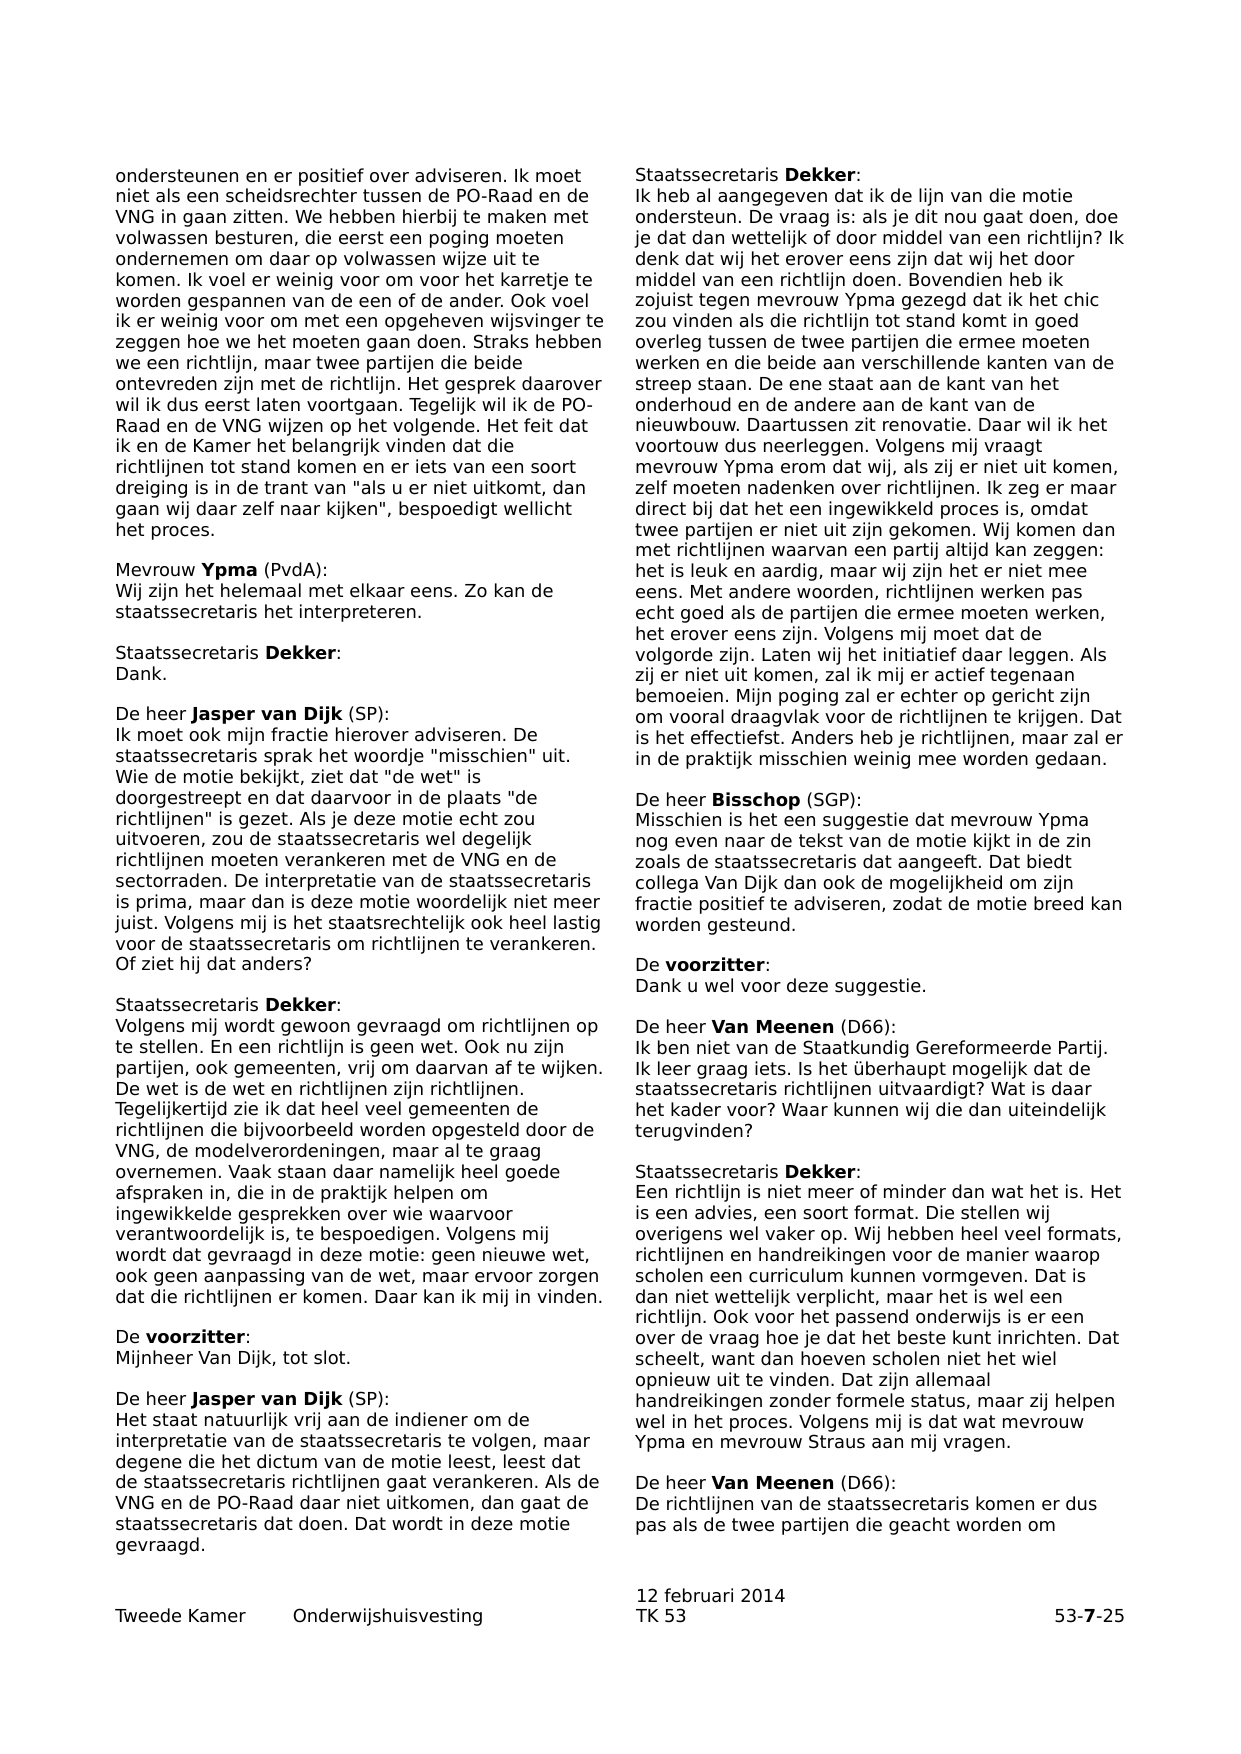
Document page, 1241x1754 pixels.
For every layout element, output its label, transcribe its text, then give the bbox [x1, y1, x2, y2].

text Ik ben niet van de Staatkundig Gereformeerde Partij. Ik leer graag iets. Is het überhaupt mogelijk dat de staatssecretaris richtlijnen uitvaardigt? Wat is daar het kader voor? Waar kunnen wij die dan uiteindelijk terugvinden? [635, 1037, 1125, 1142]
text Volgens mij wordt gewoon gevraagd om richtlijnen op te stellen. En een richtlijn is geen wet. Ook nu zijn partijen, ook gemeenten, vrij om daarvan af te wijken. De wet is de wet en richtlijnen zijn richtlijnen. Tegelijkertijd zie ik dat heel veel gemeenten de richtlijnen die bijvoorbeeld worden opgesteld door de VNG, de modelverordeningen, maar al te graag overnemen. Vaak staan daar namelijk heel goede afspraken in, die in de praktijk helpen om ingewikkelde gesprekken over wie waarvoor verantwoordelijk is, te bespoedigen. Volgens mij wordt dat gevraagd in deze motie: geen nieuwe wet, ook geen aanpassing van de wet, maar ervoor zorgen dat die richtlijnen er komen. Daar kan ik mij in vinden. [115, 1016, 605, 1307]
text Staatssecretaris Dekker: [115, 643, 605, 663]
text De heer Van Meenen (D66): [635, 1017, 1125, 1037]
text Staatssecretaris Dekker: [635, 1162, 1125, 1182]
text Ik heb al aangegeven dat ik de lijn van die motie ondersteun. De vraag is: als je dit nou gaat doen, doe je dat dan wettelijk of door middel van een richtlijn? Ik denk dat wij het erover eens zijn dat wij het door middel van een richtlijn doen. Bovendien heb ik zojuist tegen mevrouw Ypma gezegd dat ik het chic zou vinden als die richtlijn tot stand komt in goed overleg tussen de twee partijen die ermee moeten werken en die beide aan verschillende kanten van de streep staan. De ene staat aan de kant van het onderhoud en de andere aan de kant van de nieuwbouw. Daartussen zit renovatie. Daar wil ik het voortouw dus neerleggen. Volgens mij vraagt mevrouw Ypma erom dat wij, als zij er niet uit komen, zelf moeten nadenken over richtlijnen. Ik zeg er maar direct bij dat het een ingewikkeld proces is, omdat twee partijen er niet uit zijn gekomen. Wij komen dan met richtlijnen waarvan een partij altijd kan zeggen: het is leuk en aardig, maar wij zijn het er niet mee eens. Met andere woorden, richtlijnen werken pas echt goed als de partijen die ermee moeten werken, het erover eens zijn. Volgens mij moet dat de volgorde zijn. Laten wij het initiatief daar leggen. Als zij er niet uit komen, zal ik mij er actief tegenaan bemoeien. Mijn poging zal er echter op gericht zijn om vooral draagvlak voor de richtlijnen te krijgen. Dat is het effectiefst. Anders heb je richtlijnen, maar zal er in de praktijk misschien weinig mee worden gedaan. [635, 186, 1125, 769]
text De heer Bisschop (SGP): [635, 789, 1125, 810]
text De heer Jasper van Dijk (SP): [115, 704, 605, 725]
text ondersteunen en er positief over adviseren. Ik moet niet als een scheidsrechter tussen de PO-Raad en de VNG in gaan zitten. We hebben hierbij te maken met volwassen besturen, die eerst een poging moeten ondernemen om daar op volwassen wijze uit te komen. Ik voel er weinig voor om voor het karretje te worden gespannen van de een of de ander. Ook voel ik er weinig voor om met een opgeheven wijsvinger te zeggen hoe we het moeten gaan doen. Straks hebben we een richtlijn, maar twee partijen die beide ontevreden zijn met de richtlijn. Het gesprek daarover wil ik dus eerst laten voortgaan. Tegelijk wil ik de PO-Raad en de VNG wijzen op het volgende. Het feit dat ik en de Kamer het belangrijk vinden dat die richtlijnen tot stand komen en er iets van een soort dreiging is in de trant van "als u er niet uitkomt, dan gaan wij daar zelf naar kijken", bespoedigt wellicht het proces. [115, 165, 605, 540]
text De heer Jasper van Dijk (SP): [115, 1389, 605, 1410]
text Mijnheer Van Dijk, tot slot. [115, 1348, 605, 1369]
text Staatssecretaris Dekker: [635, 165, 1125, 186]
text De richtlijnen van de staatssecretaris komen er dus pas als de twee partijen die geacht worden om [635, 1494, 1125, 1536]
text Een richtlijn is niet meer of minder dan wat het is. Het is een advies, een soort format. Die stellen wij overigens wel vaker op. Wij hebben heel veel formats, richtlijnen en handreikingen voor de manier waarop scholen een curriculum kunnen vormgeven. Dat is dan niet wettelijk verplicht, maar het is wel een richtlijn. Ook voor het passend onderwijs is er een over de vraag hoe je dat het beste kunt inrichten. Dat scheelt, want dan hoeven scholen niet het wiel opnieuw uit te vinden. Dat zijn allemaal handreikingen zonder formele status, maar zij helpen wel in het proces. Volgens mij is dat wat mevrouw Ypma en mevrouw Straus aan mij vragen. [635, 1182, 1125, 1453]
text Ik moet ook mijn fractie hierover adviseren. De staatssecretaris sprak het woordje "misschien" uit. Wie de motie bekijkt, ziet dat "de wet" is doorgestreept en dat daarvoor in de plaats "de richtlijnen" is gezet. Als je deze motie echt zou uitvoeren, zou de staatssecretaris wel degelijk richtlijnen moeten verankeren met de VNG en de sectorraden. De interpretatie van de staatssecretaris is prima, maar dan is deze motie woordelijk niet meer juist. Volgens mij is het staatsrechtelijk ook heel lastig voor de staatssecretaris om richtlijnen te verankeren. Of ziet hij dat anders? [115, 725, 605, 975]
text Mevrouw Ypma (PvdA): [115, 560, 605, 581]
text Staatssecretaris Dekker: [115, 995, 605, 1016]
text Dank. [115, 663, 605, 684]
text Misschien is het een suggestie dat mevrouw Ypma nog even naar de tekst van de motie kijkt in de zin zoals de staatssecretaris dat aangeeft. Dat biedt collega Van Dijk dan ook de mogelijkheid om zijn fractie positief te adviseren, zodat de motie breed kan worden gesteund. [635, 810, 1125, 935]
text Het staat natuurlijk vrij aan de indiener om de interpretatie van de staatssecretaris te volgen, maar degene die het dictum van de motie leest, leest dat de staatssecretaris richtlijnen gaat verankeren. Als de VNG en de PO-Raad daar niet uitkomen, dan gaat de staatssecretaris dat doen. Dat wordt in deze motie gevraagd. [115, 1410, 605, 1556]
text Wij zijn het helemaal met elkaar eens. Zo kan de staatssecretaris het interpreteren. [115, 581, 605, 623]
text De voorzitter: [635, 955, 1125, 976]
text De heer Van Meenen (D66): [635, 1473, 1125, 1494]
text De voorzitter: [115, 1327, 605, 1348]
text Dank u wel voor deze suggestie. [635, 976, 1125, 997]
